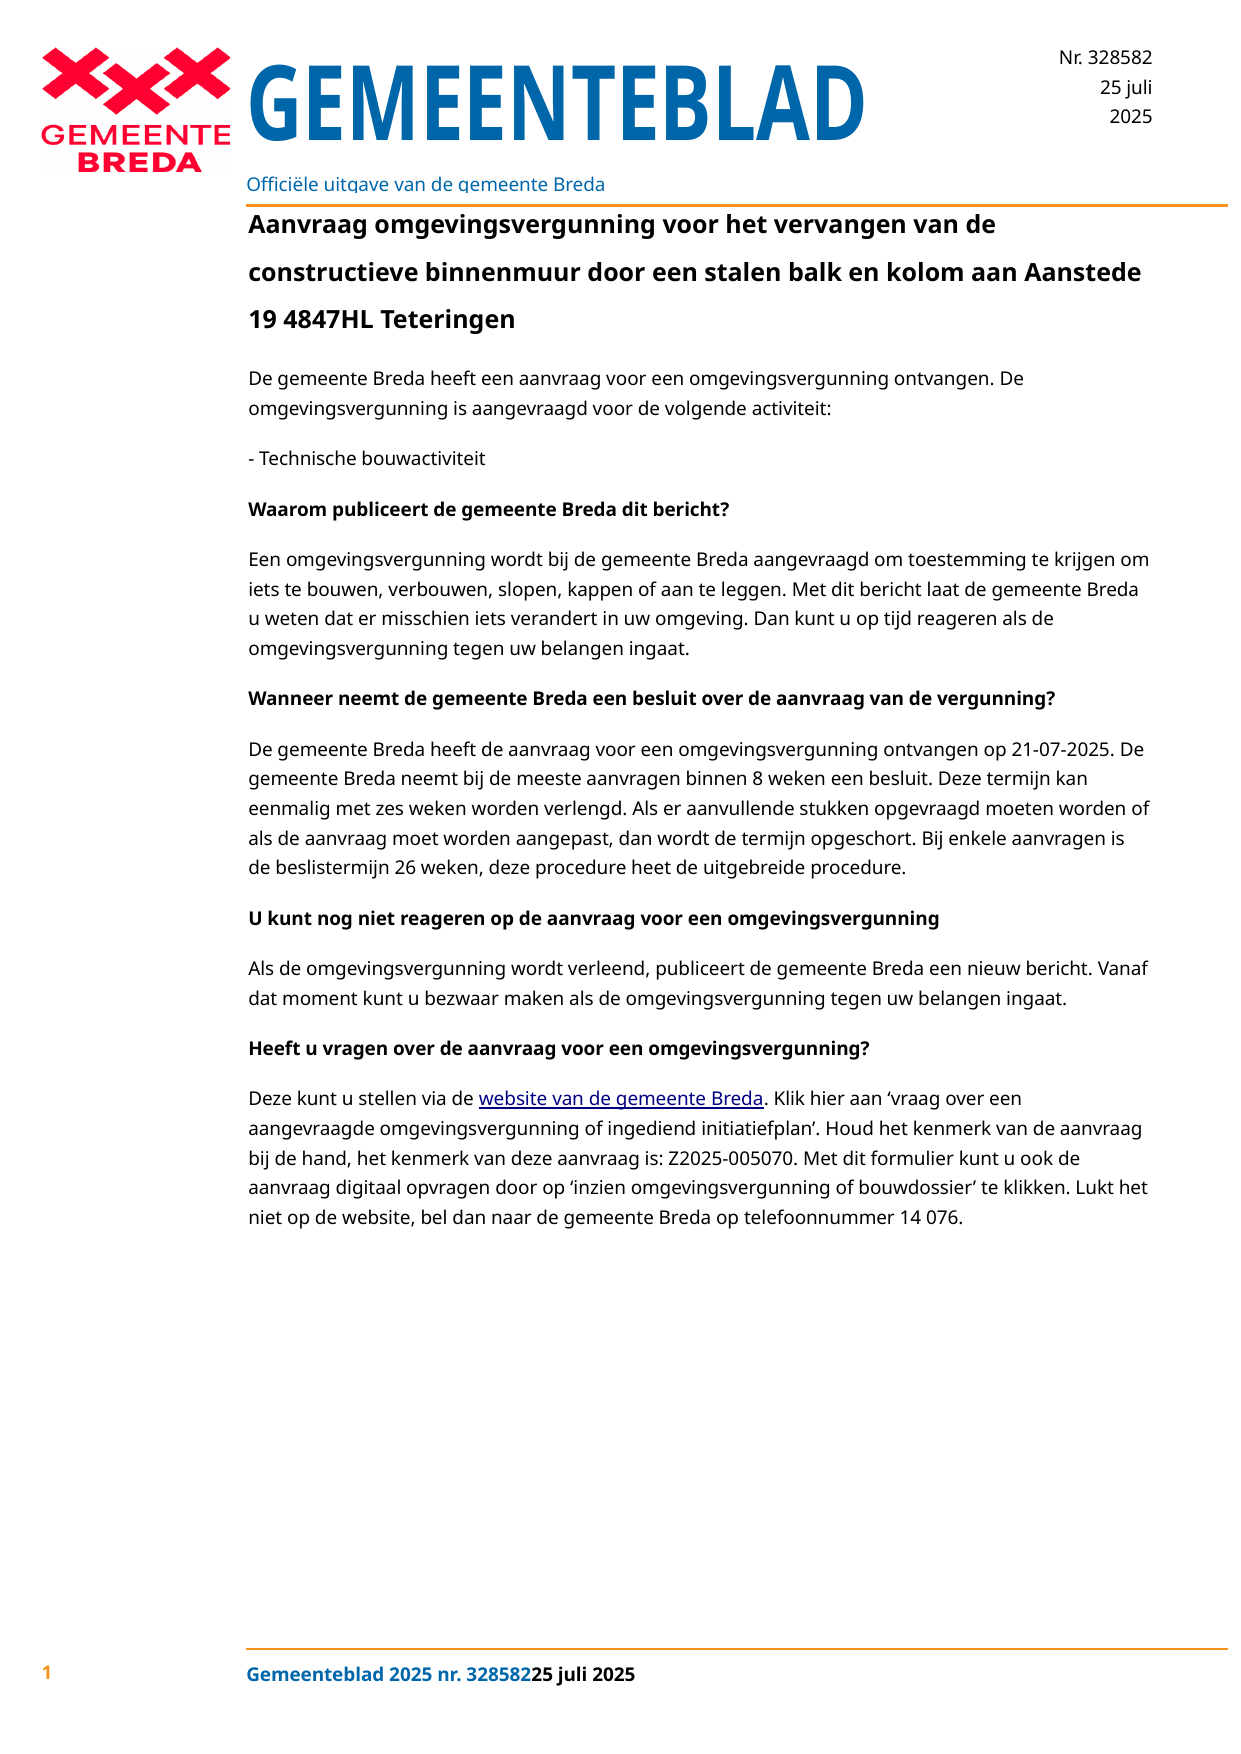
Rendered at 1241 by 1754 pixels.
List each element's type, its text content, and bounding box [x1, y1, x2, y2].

text De gemeente Breda heeft de aanvraag voor een omgevingsvergunning ontvangen op 21-07-2025. De gemeente Breda neemt bij de meeste aanvragen binnen 8 weken een besluit. Deze termijn kan eenmalig met zes weken worden verlengd. Als er aanvullende stukken opgevraagd moeten worden of als de aanvraag moet worden aangepast, dan wordt de termijn opgeschort. Bij enkele aanvragen is de beslistermijn 26 weken, deze procedure heet de uitgebreide procedure. [248, 736, 1152, 880]
text Een omgevingsvergunning wordt bij de gemeente Breda aangevraagd om toestemming te krijgen om iets te bouwen, verbouwen, slopen, kappen of aan te leggen. Met dit bericht laat de gemeente Breda u weten dat er misschien iets verandert in uw omgeving. Dan kunt u op tijd reageren als de omgevingsvergunning tegen uw belangen ingaat. [248, 546, 1152, 661]
text Waarom publiceert de gemeente Breda dit bericht? [248, 496, 1152, 522]
text U kunt nog niet reageren op de aanvraag voor een omgevingsvergunning [248, 905, 1152, 930]
text Wanneer neemt de gemeente Breda een besluit over de aanvraag van de vergunning? [248, 686, 1152, 711]
text Aanvraag omgevingsvergunning voor het vervangen van de constructieve binnenmuur door een stalen balk en kolom aan Aanstede 19 4847HL Teteringen [248, 207, 1152, 336]
text Als de omgevingsvergunning wordt verleend, publiceert de gemeente Breda een nieuw bericht. Vanaf dat moment kunt u bezwaar maken als de omgevingsvergunning tegen uw belangen ingaat. [248, 955, 1152, 1010]
text Deze kunt u stellen via de website van de gemeente Breda. Klik hier aan ‘vraag over een aangevraagde omgevingsvergunning of ingediend initiatiefplan’. Houd het kenmerk van de aanvraag bij de hand, het kenmerk van deze aanvraag is: Z2025-005070. Met dit formulier kunt u ook de aanvraag digitaal opvragen door op ‘inzien omgevingsvergunning of bouwdossier’ te klikken. Lukt het niet op de website, bel dan naar de gemeente Breda op telefoonnummer 14 076. [248, 1086, 1152, 1229]
picture [41, 47, 231, 172]
text De gemeente Breda heeft een aanvraag voor een omgevingsvergunning ontvangen. De omgevingsvergunning is aangevraagd voor de volgende activiteit: [248, 366, 1152, 421]
text - Technische bouwactiviteit [248, 446, 1152, 471]
text Heeft u vragen over de aanvraag voor een omgevingsvergunning? [248, 1035, 1152, 1061]
